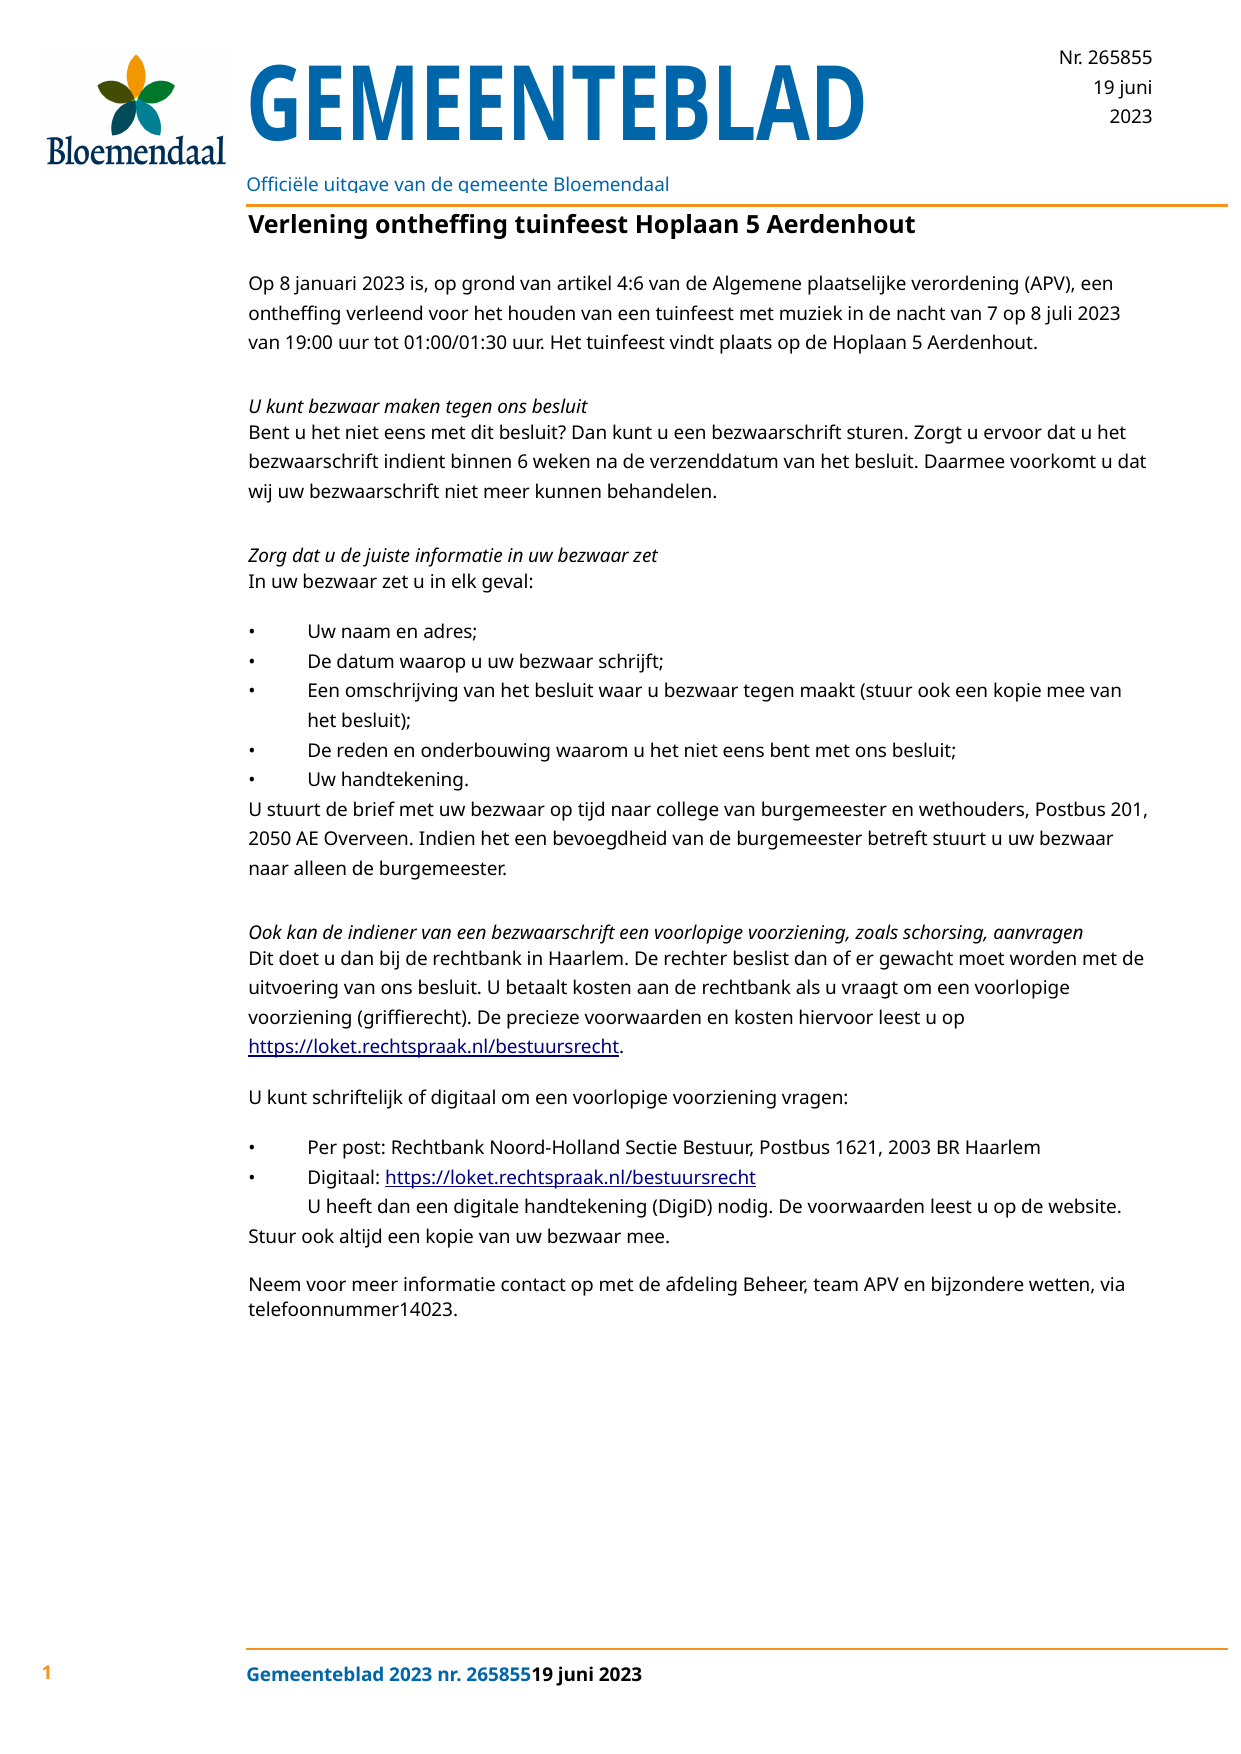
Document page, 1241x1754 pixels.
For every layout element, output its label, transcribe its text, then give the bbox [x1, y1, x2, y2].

list De datum waarop u uw bezwaar schrijft; [248, 648, 1152, 674]
list De reden en onderbouwing waarom u het niet eens bent met ons besluit; [248, 737, 1152, 762]
text Neem voor meer informatie contact op met de afdeling Beheer, team APV en bijzondere wetten, via telefoonnummer14023. [248, 1271, 1152, 1322]
text U kunt schriftelijk of digitaal om een voorlopige voorziening vragen: [248, 1084, 1152, 1110]
text Bent u het niet eens met dit besluit? Dan kunt u een bezwaarschrift sturen. Zorgt u ervoor dat u het bezwaarschrift indient binnen 6 weken na de verzenddatum van het besluit. Daarmee voorkomt u dat wij uw bezwaarschrift niet meer kunnen behandelen. [248, 419, 1152, 504]
text Stuur ook altijd een kopie van uw bezwaar mee. [248, 1223, 1152, 1249]
text U stuurt de brief met uw bezwaar op tijd naar college van burgemeester en wethouders, Postbus 201, 2050 AE Overveen. Indien het een bevoegdheid van de burgemeester betreft stuurt u uw bezwaar naar alleen de burgemeester. [248, 796, 1152, 881]
text In uw bezwaar zet u in elk geval: [248, 568, 1152, 594]
text Op 8 januari 2023 is, op grond van artikel 4:6 van de Algemene plaatselijke verordening (APV), een ontheffing verleend voor het houden van een tuinfeest met muziek in de nacht van 7 op 8 juli 2023 van 19:00 uur tot 01:00/01:30 uur. Het tuinfeest vindt plaats op de Hoplaan 5 Aerdenhout. [248, 270, 1152, 355]
list Uw naam en adres; [248, 618, 1152, 644]
list Per post: Rechtbank Noord-Holland Sectie Bestuur, Postbus 1621, 2003 BR Haarlem [248, 1134, 1152, 1160]
list U heeft dan een digitale handtekening (DigiD) nodig. De voorwaarden leest u op de website. [248, 1193, 1152, 1219]
text Zorg dat u de juiste informatie in uw bezwaar zet [248, 542, 1152, 568]
text U kunt bezwaar maken tegen ons besluit [248, 393, 1152, 419]
text Verlening ontheffing tuinfeest Hoplaan 5 Aerdenhout [248, 207, 1152, 241]
text Ook kan de indiener van een bezwaarschrift een voorlopige voorziening, zoals schorsing, aanvragen [248, 919, 1152, 945]
list Een omschrijving van het besluit waar u bezwaar tegen maakt (stuur ook een kopie mee van het besluit); [248, 678, 1152, 733]
list Digitaal: https://loket.rechtspraak.nl/bestuursrecht [248, 1164, 1152, 1190]
picture [41, 47, 231, 172]
list Uw handtekening. [248, 766, 1152, 792]
text Dit doet u dan bij de rechtbank in Haarlem. De rechter beslist dan of er gewacht moet worden met de uitvoering van ons besluit. U betaalt kosten aan de rechtbank als u vraagt om een voorlopige voorziening (griffierecht). De precieze voorwaarden en kosten hiervoor leest u op https://loket.rechtspraak.nl/bestuursrecht. [248, 945, 1152, 1059]
